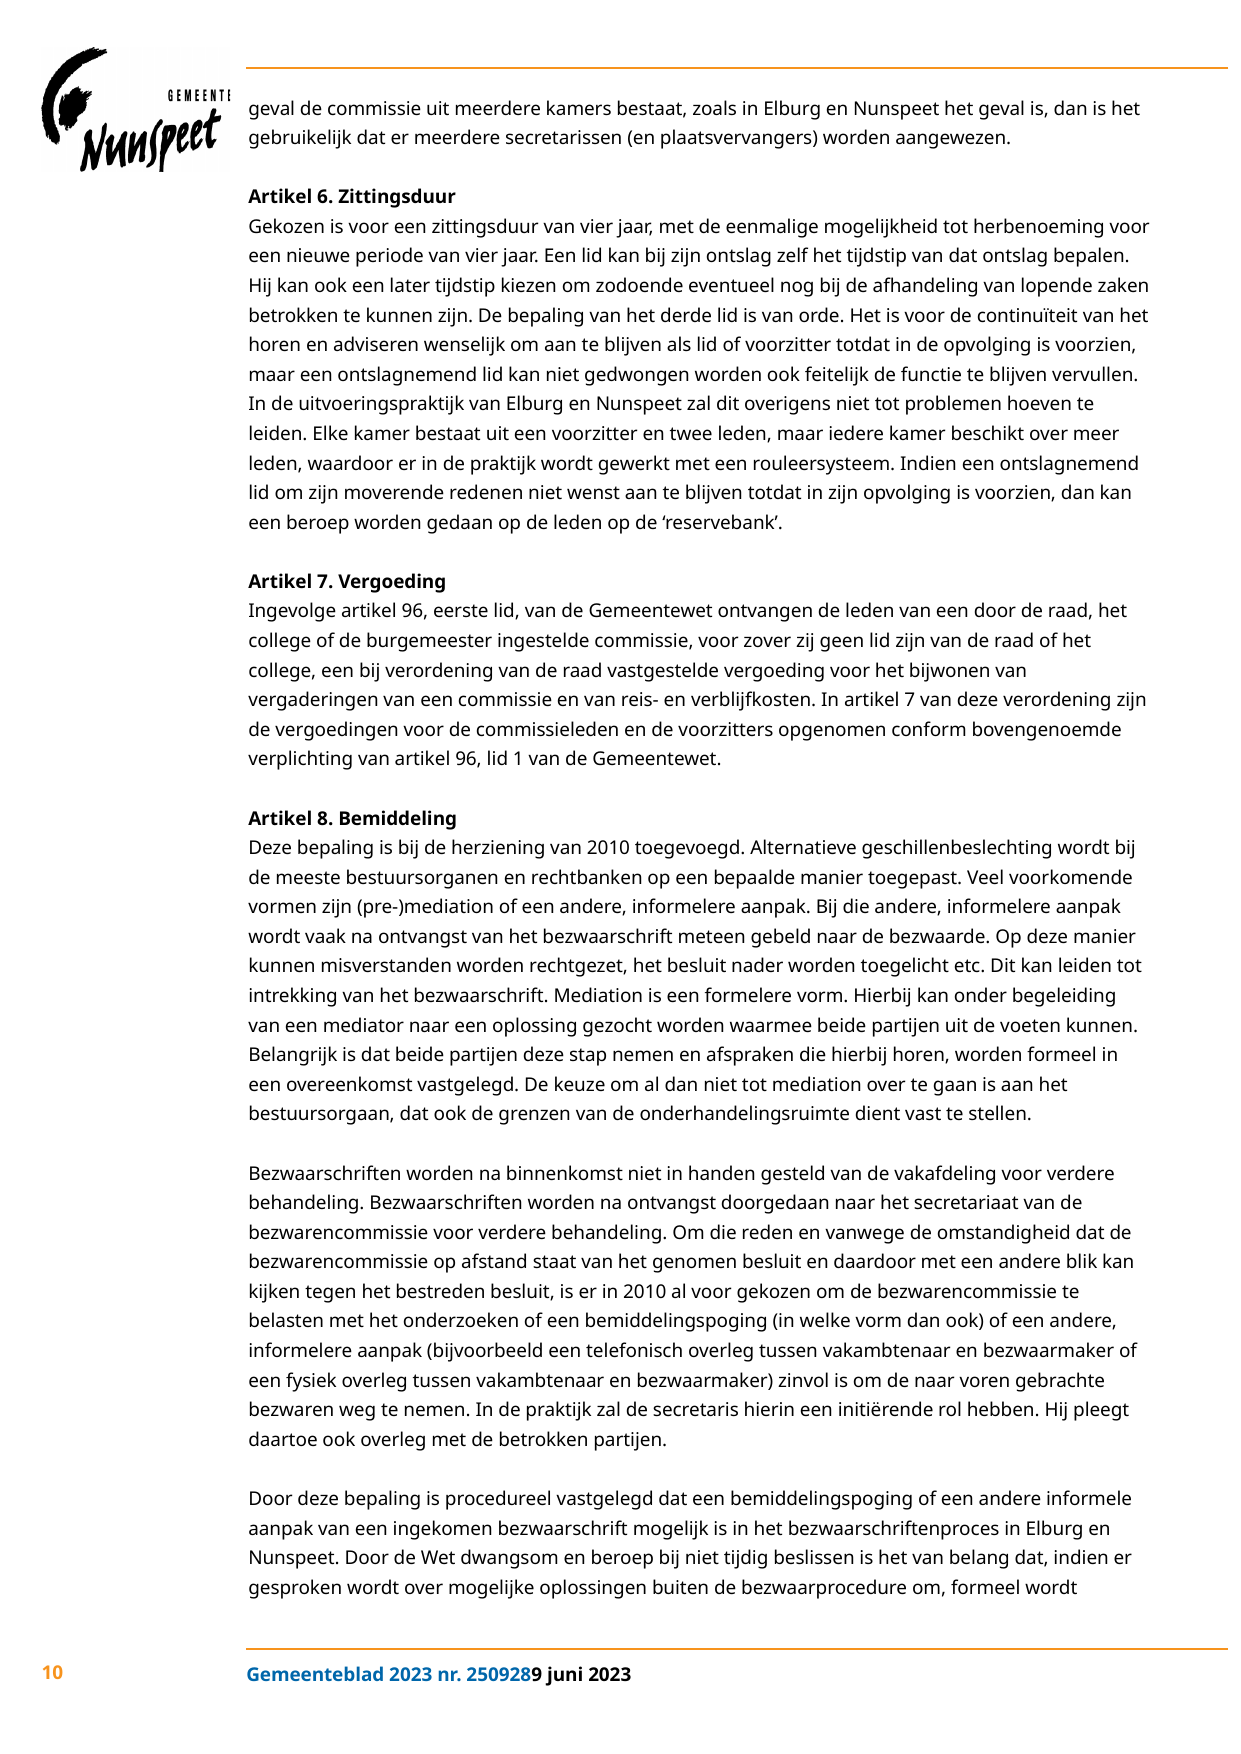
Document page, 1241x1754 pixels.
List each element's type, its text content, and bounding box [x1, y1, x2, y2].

text Artikel 8. Bemiddeling [248, 805, 1152, 831]
text Artikel 7. Vergoeding [248, 568, 1152, 594]
text Deze bepaling is bij de herziening van 2010 toegevoegd. Alternatieve geschillenbeslechting wordt bij de meeste bestuursorganen en rechtbanken op een bepaalde manier toegepast. Veel voorkomende vormen zijn (pre-)mediation of een andere, informelere aanpak. Bij die andere, informelere aanpak wordt vaak na ontvangst van het bezwaarschrift meteen gebeld naar de bezwaarde. Op deze manier kunnen misverstanden worden rechtgezet, het besluit nader worden toegelicht etc. Dit kan leiden tot intrekking van het bezwaarschrift. Mediation is een formelere vorm. Hierbij kan onder begeleiding van een mediator naar een oplossing gezocht worden waarmee beide partijen uit de voeten kunnen. Belangrijk is dat beide partijen deze stap nemen en afspraken die hierbij horen, worden formeel in een overeenkomst vastgelegd. De keuze om al dan niet tot mediation over te gaan is aan het bestuursorgaan, dat ook de grenzen van de onderhandelingsruimte dient vast te stellen. [248, 834, 1152, 1126]
picture [41, 47, 231, 172]
text geval de commissie uit meerdere kamers bestaat, zoals in Elburg en Nunspeet het geval is, dan is het gebruikelijk dat er meerdere secretarissen (en plaatsvervangers) worden aangewezen. [248, 95, 1152, 150]
text Door deze bepaling is procedureel vastgelegd dat een bemiddelingspoging of een andere informele aanpak van een ingekomen bezwaarschrift mogelijk is in het bezwaarschriftenproces in Elburg en Nunspeet. Door de Wet dwangsom en beroep bij niet tijdig beslissen is het van belang dat, indien er gesproken wordt over mogelijke oplossingen buiten de bezwaarprocedure om, formeel wordt [248, 1485, 1152, 1600]
text Bezwaarschriften worden na binnenkomst niet in handen gesteld van de vakafdeling voor verdere behandeling. Bezwaarschriften worden na ontvangst doorgedaan naar het secretariaat van de bezwarencommissie voor verdere behandeling. Om die reden en vanwege de omstandigheid dat de bezwarencommissie op afstand staat van het genomen besluit en daardoor met een andere blik kan kijken tegen het bestreden besluit, is er in 2010 al voor gekozen om de bezwarencommissie te belasten met het onderzoeken of een bemiddelingspoging (in welke vorm dan ook) of een andere, informelere aanpak (bijvoorbeeld een telefonisch overleg tussen vakambtenaar en bezwaarmaker of een fysiek overleg tussen vakambtenaar en bezwaarmaker) zinvol is om de naar voren gebrachte bezwaren weg te nemen. In de praktijk zal de secretaris hierin een initiërende rol hebben. Hij pleegt daartoe ook overleg met de betrokken partijen. [248, 1160, 1152, 1452]
text Gekozen is voor een zittingsduur van vier jaar, met de eenmalige mogelijkheid tot herbenoeming voor een nieuwe periode van vier jaar. Een lid kan bij zijn ontslag zelf het tijdstip van dat ontslag bepalen. Hij kan ook een later tijdstip kiezen om zodoende eventueel nog bij de afhandeling van lopende zaken betrokken te kunnen zijn. De bepaling van het derde lid is van orde. Het is voor de continuïteit van het horen en adviseren wenselijk om aan te blijven als lid of voorzitter totdat in de opvolging is voorzien, maar een ontslagnemend lid kan niet gedwongen worden ook feitelijk de functie te blijven vervullen. In de uitvoeringspraktijk van Elburg en Nunspeet zal dit overigens niet tot problemen hoeven te leiden. Elke kamer bestaat uit een voorzitter en twee leden, maar iedere kamer beschikt over meer leden, waardoor er in de praktijk wordt gewerkt met een rouleersysteem. Indien een ontslagnemend lid om zijn moverende redenen niet wenst aan te blijven totdat in zijn opvolging is voorzien, dan kan een beroep worden gedaan op de leden op de ‘reservebank’. [248, 213, 1152, 535]
text Ingevolge artikel 96, eerste lid, van de Gemeentewet ontvangen de leden van een door de raad, het college of de burgemeester ingestelde commissie, voor zover zij geen lid zijn van de raad of het college, een bij verordening van de raad vastgestelde vergoeding voor het bijwonen van vergaderingen van een commissie en van reis- en verblijfkosten. In artikel 7 van deze verordening zijn de vergoedingen voor de commissieleden en de voorzitters opgenomen conform bovengenoemde verplichting van artikel 96, lid 1 van de Gemeentewet. [248, 598, 1152, 771]
text Artikel 6. Zittingsduur [248, 183, 1152, 209]
